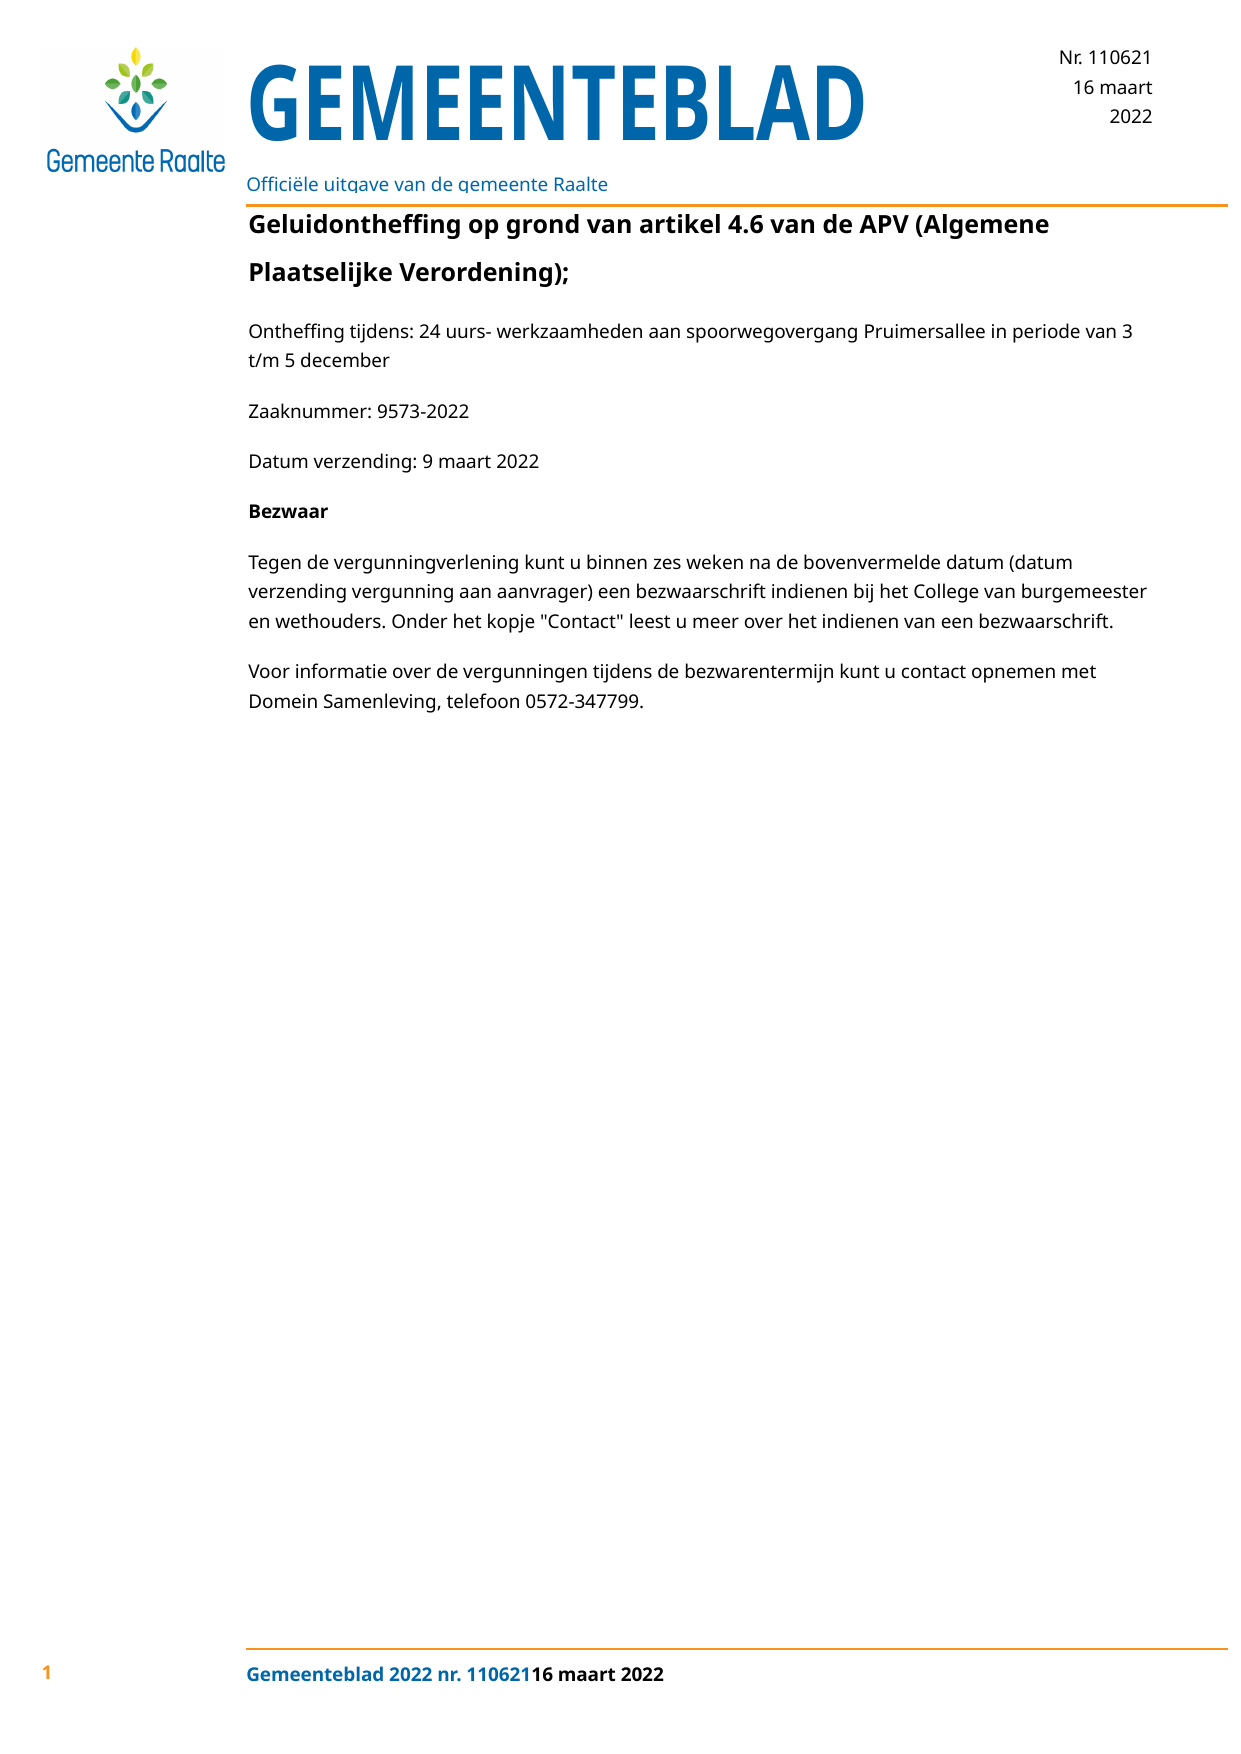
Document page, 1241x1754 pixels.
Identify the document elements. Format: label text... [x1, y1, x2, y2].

text Voor informatie over de vergunningen tijdens de bezwarentermijn kunt u contact opnemen met Domein Samenleving, telefoon 0572-347799. [248, 659, 1152, 714]
picture [41, 47, 231, 172]
text Ontheffing tijdens: 24 uurs- werkzaamheden aan spoorwegovergang Pruimersallee in periode van 3 t/m 5 december [248, 318, 1152, 373]
text Bezwaar [248, 499, 1152, 524]
text Zaaknummer: 9573-2022 [248, 398, 1152, 424]
text Datum verzending: 9 maart 2022 [248, 448, 1152, 474]
text Geluidontheffing op grond van artikel 4.6 van de APV (Algemene Plaatselijke Verordening); [248, 207, 1152, 288]
text Tegen de vergunningverlening kunt u binnen zes weken na de bovenvermelde datum (datum verzending vergunning aan aanvrager) een bezwaarschrift indienen bij het College van burgemeester en wethouders. Onder het kopje "Contact" leest u meer over het indienen van een bezwaarschrift. [248, 549, 1152, 634]
